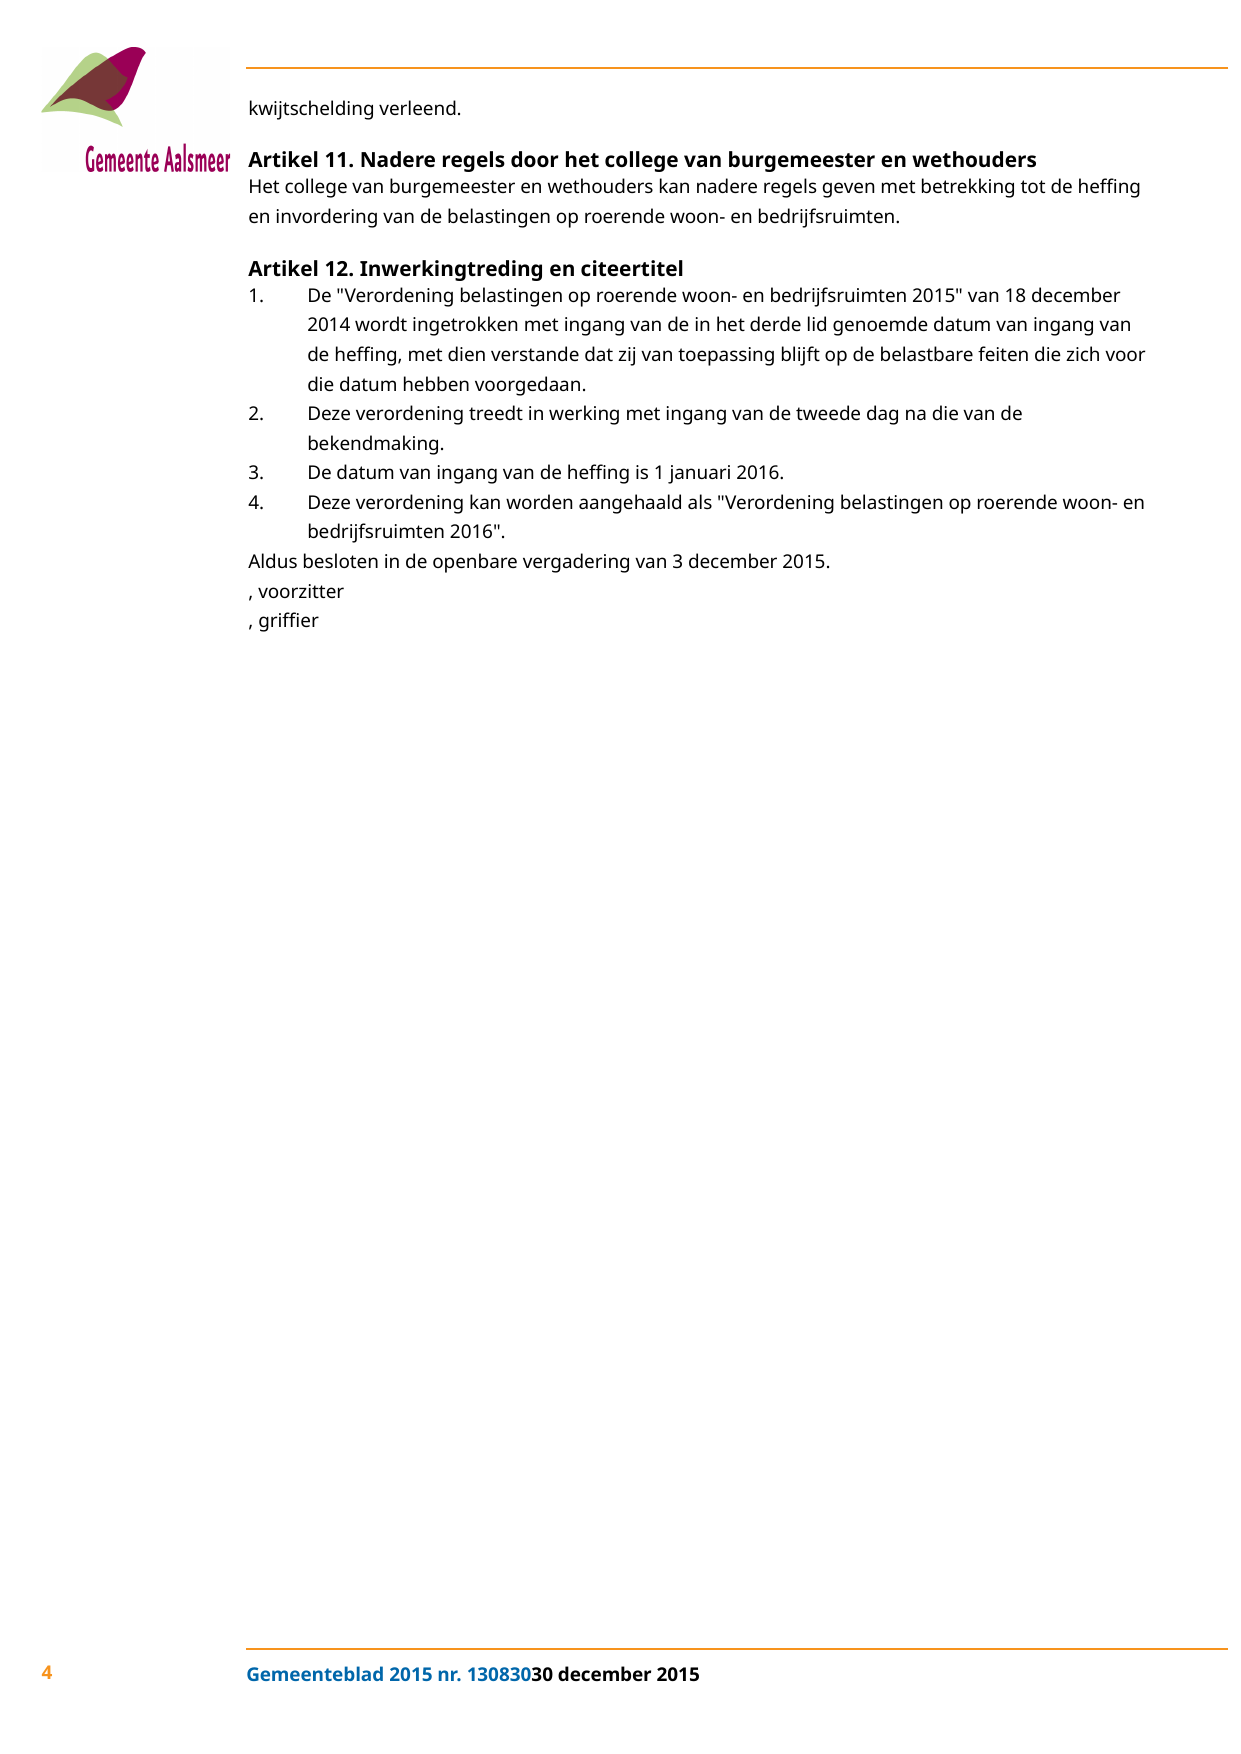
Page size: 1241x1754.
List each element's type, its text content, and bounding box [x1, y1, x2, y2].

text Artikel 12. Inwerkingtreding en citeertitel [248, 254, 1152, 282]
list Deze verordening treedt in werking met ingang van de tweede dag na die van de bekendmaking. [248, 400, 1152, 456]
text kwijtschelding verleend. [248, 95, 1152, 121]
text Aldus besloten in de openbare vergadering van 3 december 2015. [248, 548, 1152, 574]
list Deze verordening kan worden aangehaald als "Verordening belastingen op roerende woon- en bedrijfsruimten 2016". [248, 489, 1152, 544]
picture [41, 47, 231, 172]
text Het college van burgemeester en wethouders kan nadere regels geven met betrekking tot de heffing en invordering van de belastingen op roerende woon- en bedrijfsruimten. [248, 174, 1152, 229]
text Artikel 11. Nadere regels door het college van burgemeester en wethouders [248, 145, 1152, 174]
text , voorzitter [248, 578, 1152, 604]
list De datum van ingang van de heffing is 1 januari 2016. [248, 459, 1152, 485]
text , griffier [248, 607, 1152, 633]
list De "Verordening belastingen op roerende woon- en bedrijfsruimten 2015" van 18 december 2014 wordt ingetrokken met ingang van de in het derde lid genoemde datum van ingang van de heffing, met dien verstande dat zij van toepassing blijft op de belastbare feiten die zich voor die datum hebben voorgedaan. [248, 282, 1152, 397]
